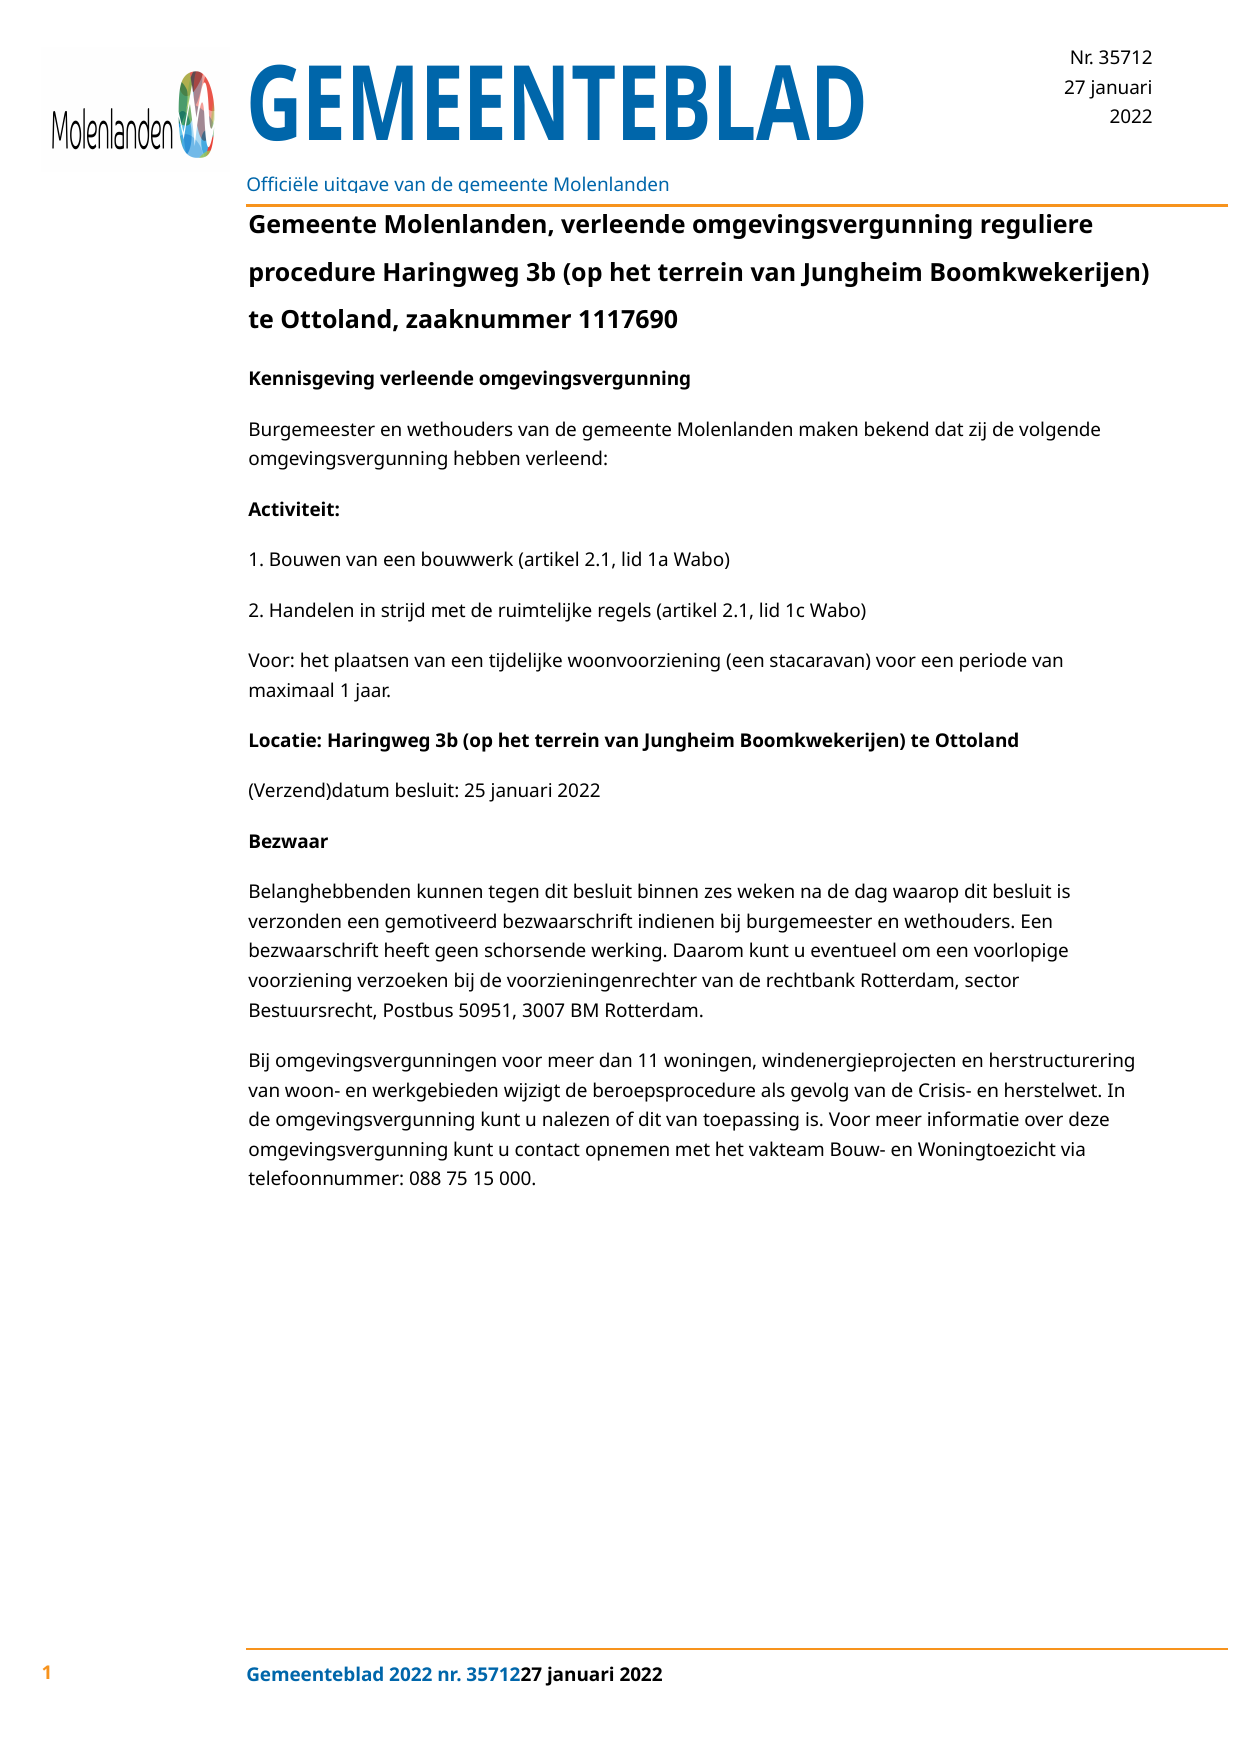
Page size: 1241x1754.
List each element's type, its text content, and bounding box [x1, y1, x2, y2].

text Locatie: Haringweg 3b (op het terrein van Jungheim Boomkwekerijen) te Ottoland [248, 727, 1152, 753]
text 2. Handelen in strijd met de ruimtelijke regels (artikel 2.1, lid 1c Wabo) [248, 597, 1152, 622]
text Kennisgeving verleende omgevingsvergunning [248, 366, 1152, 391]
text Voor: het plaatsen van een tijdelijke woonvoorziening (een stacaravan) voor een periode van maximaal 1 jaar. [248, 647, 1152, 702]
text Activiteit: [248, 496, 1152, 522]
text Burgemeester en wethouders van de gemeente Molenlanden maken bekend dat zij de volgende omgevingsvergunning hebben verleend: [248, 416, 1152, 471]
text Gemeente Molenlanden, verleende omgevingsvergunning reguliere procedure Haringweg 3b (op het terrein van Jungheim Boomkwekerijen) te Ottoland, zaaknummer 1117690 [248, 207, 1152, 336]
text 1. Bouwen van een bouwwerk (artikel 2.1, lid 1a Wabo) [248, 546, 1152, 572]
text Bij omgevingsvergunningen voor meer dan 11 woningen, windenergieprojecten en herstructurering van woon- en werkgebieden wijzigt de beroepsprocedure als gevolg van de Crisis- en herstelwet. In de omgevingsvergunning kunt u nalezen of dit van toepassing is. Voor meer informatie over deze omgevingsvergunning kunt u contact opnemen met het vakteam Bouw- en Woningtoezicht via telefoonnummer: 088 75 15 000. [248, 1047, 1152, 1191]
picture [41, 47, 231, 172]
text (Verzend)datum besluit: 25 januari 2022 [248, 778, 1152, 803]
text Belanghebbenden kunnen tegen dit besluit binnen zes weken na de dag waarop dit besluit is verzonden een gemotiveerd bezwaarschrift indienen bij burgemeester en wethouders. Een bezwaarschrift heeft geen schorsende werking. Daarom kunt u eventueel om een voorlopige voorziening verzoeken bij de voorzieningenrechter van de rechtbank Rotterdam, sector Bestuursrecht, Postbus 50951, 3007 BM Rotterdam. [248, 878, 1152, 1022]
text Bezwaar [248, 828, 1152, 854]
